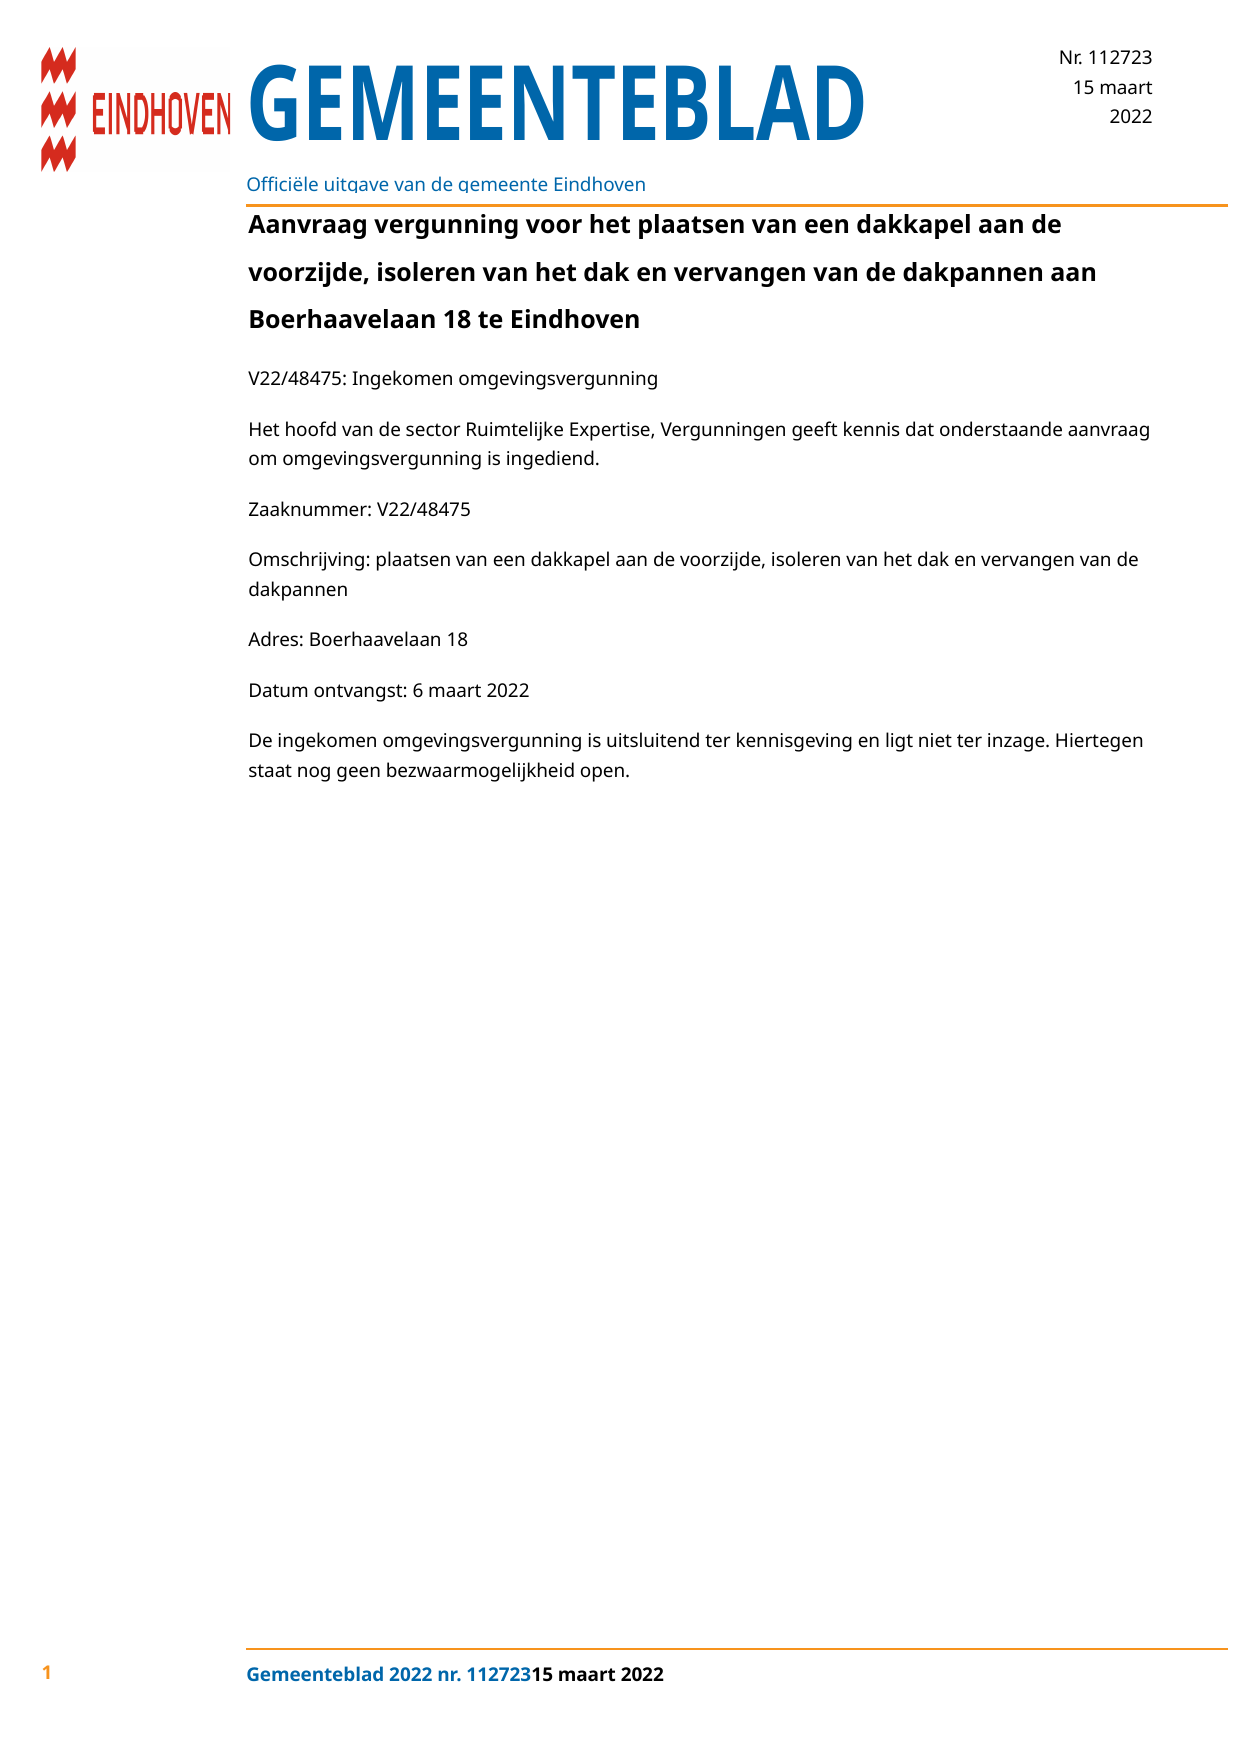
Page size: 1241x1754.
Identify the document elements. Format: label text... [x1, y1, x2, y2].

text Het hoofd van de sector Ruimtelijke Expertise, Vergunningen geeft kennis dat onderstaande aanvraag om omgevingsvergunning is ingediend. [248, 416, 1152, 471]
text Datum ontvangst: 6 maart 2022 [248, 677, 1152, 702]
text De ingekomen omgevingsvergunning is uitsluitend ter kennisgeving en ligt niet ter inzage. Hiertegen staat nog geen bezwaarmogelijkheid open. [248, 727, 1152, 782]
text Zaaknummer: V22/48475 [248, 496, 1152, 522]
text Omschrijving: plaatsen van een dakkapel aan de voorzijde, isoleren van het dak en vervangen van de dakpannen [248, 546, 1152, 602]
text V22/48475: Ingekomen omgevingsvergunning [248, 366, 1152, 391]
text Aanvraag vergunning voor het plaatsen van een dakkapel aan de voorzijde, isoleren van het dak en vervangen van de dakpannen aan Boerhaavelaan 18 te Eindhoven [248, 207, 1152, 336]
picture [41, 47, 231, 172]
text Adres: Boerhaavelaan 18 [248, 626, 1152, 652]
